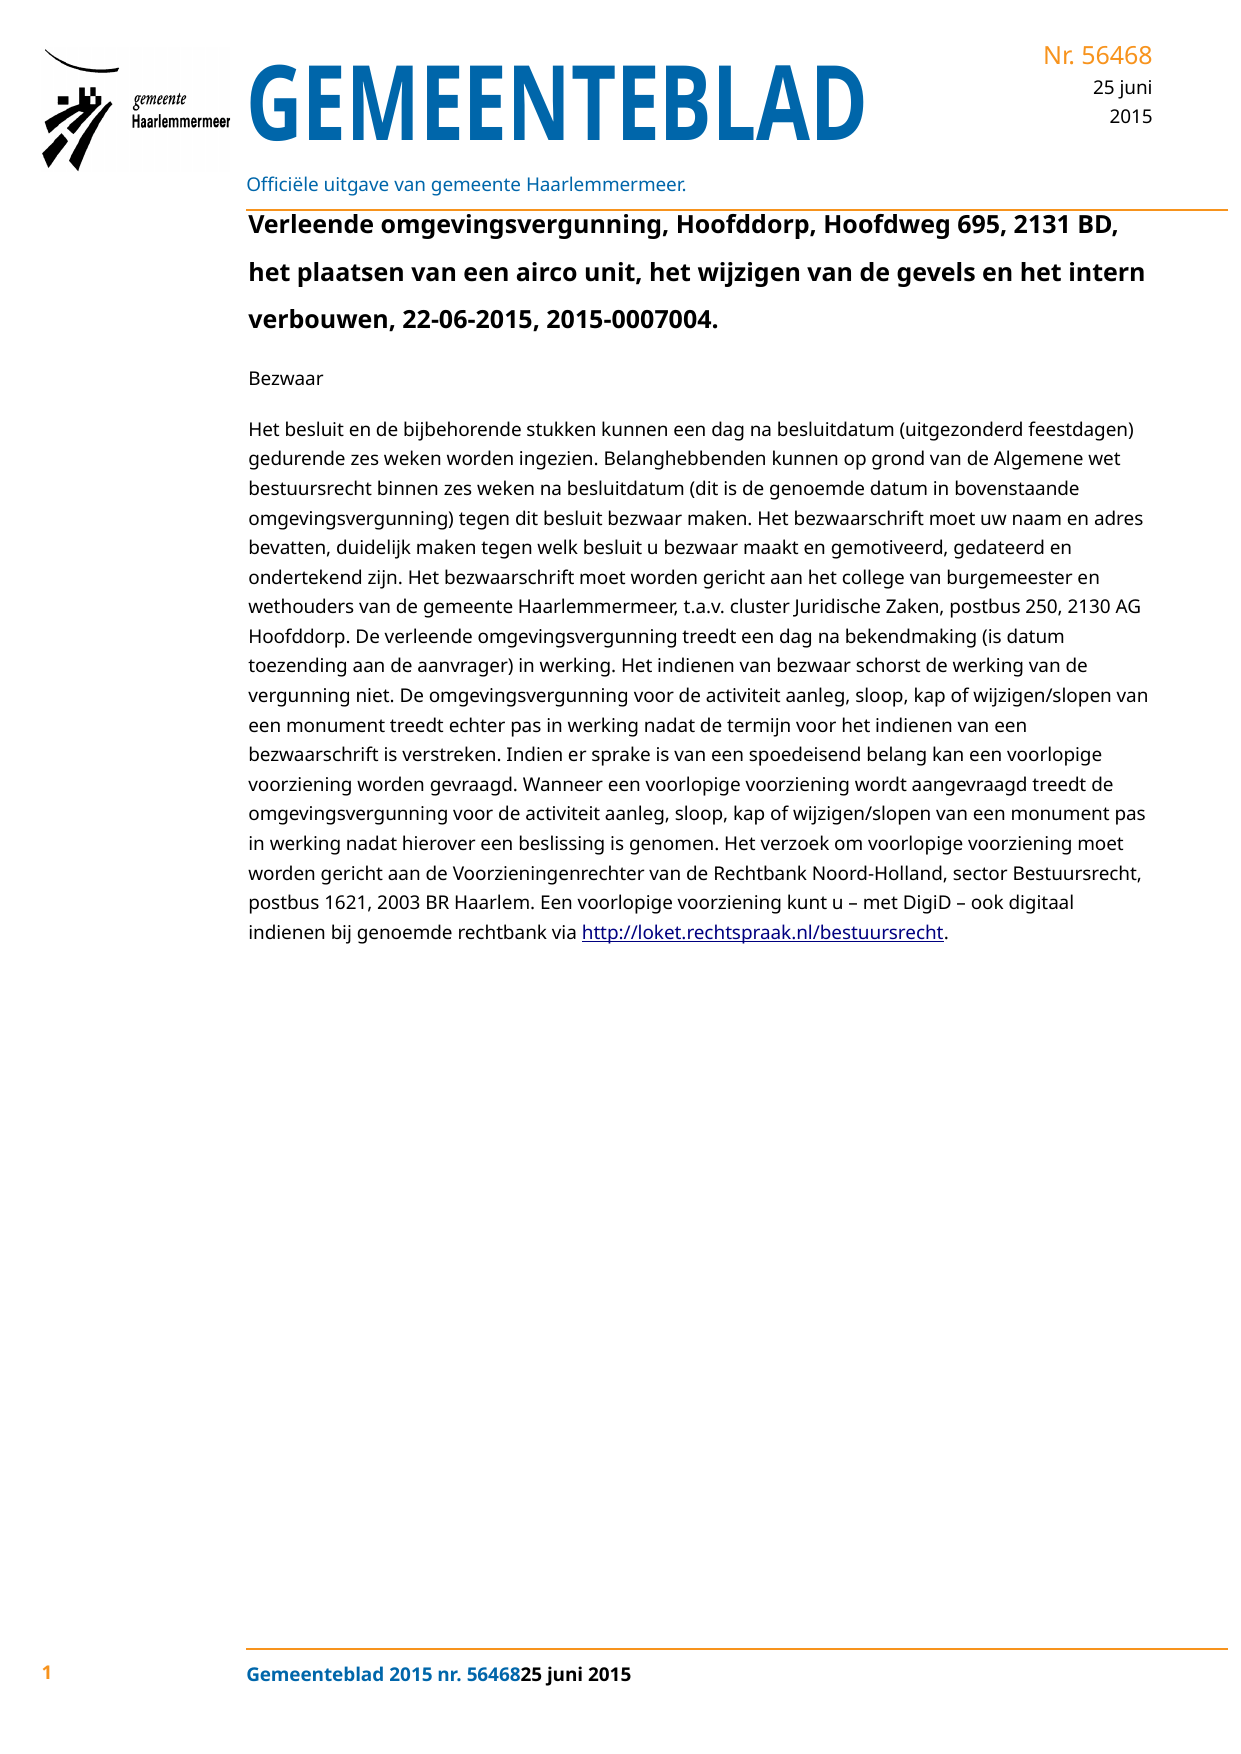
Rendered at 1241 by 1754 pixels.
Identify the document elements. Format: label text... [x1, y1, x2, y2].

text Verleende omgevingsvergunning, Hoofddorp, Hoofdweg 695, 2131 BD, het plaatsen van een airco unit, het wijzigen van de gevels en het intern verbouwen, 22-06-2015, 2015-0007004. [248, 211, 1152, 336]
picture [41, 47, 231, 172]
text Het besluit en de bijbehorende stukken kunnen een dag na besluitdatum (uitgezonderd feestdagen) gedurende zes weken worden ingezien. Belanghebbenden kunnen op grond van de Algemene wet bestuursrecht binnen zes weken na besluitdatum (dit is de genoemde datum in bovenstaande omgevingsvergunning) tegen dit besluit bezwaar maken. Het bezwaarschrift moet uw naam en adres bevatten, duidelijk maken tegen welk besluit u bezwaar maakt en gemotiveerd, gedateerd en ondertekend zijn. Het bezwaarschrift moet worden gericht aan het college van burgemeester en wethouders van de gemeente Haarlemmermeer, t.a.v. cluster Juridische Zaken, postbus 250, 2130 AG Hoofddorp. De verleende omgevingsvergunning treedt een dag na bekendmaking (is datum toezending aan de aanvrager) in werking. Het indienen van bezwaar schorst de werking van de vergunning niet. De omgevingsvergunning voor de activiteit aanleg, sloop, kap of wijzigen/slopen van een monument treedt echter pas in werking nadat de termijn voor het indienen van een bezwaarschrift is verstreken. Indien er sprake is van een spoedeisend belang kan een voorlopige voorziening worden gevraagd. Wanneer een voorlopige voorziening wordt aangevraagd treedt de omgevingsvergunning voor de activiteit aanleg, sloop, kap of wijzigen/slopen van een monument pas in werking nadat hierover een beslissing is genomen. Het verzoek om voorlopige voorziening moet worden gericht aan de Voorzieningenrechter van de Rechtbank Noord-Holland, sector Bestuursrecht, postbus 1621, 2003 BR Haarlem. Een voorlopige voorziening kunt u – met DigiD – ook digitaal indienen bij genoemde rechtbank via http://loket.rechtspraak.nl/bestuursrecht. [248, 416, 1152, 944]
text Bezwaar [248, 366, 1152, 391]
